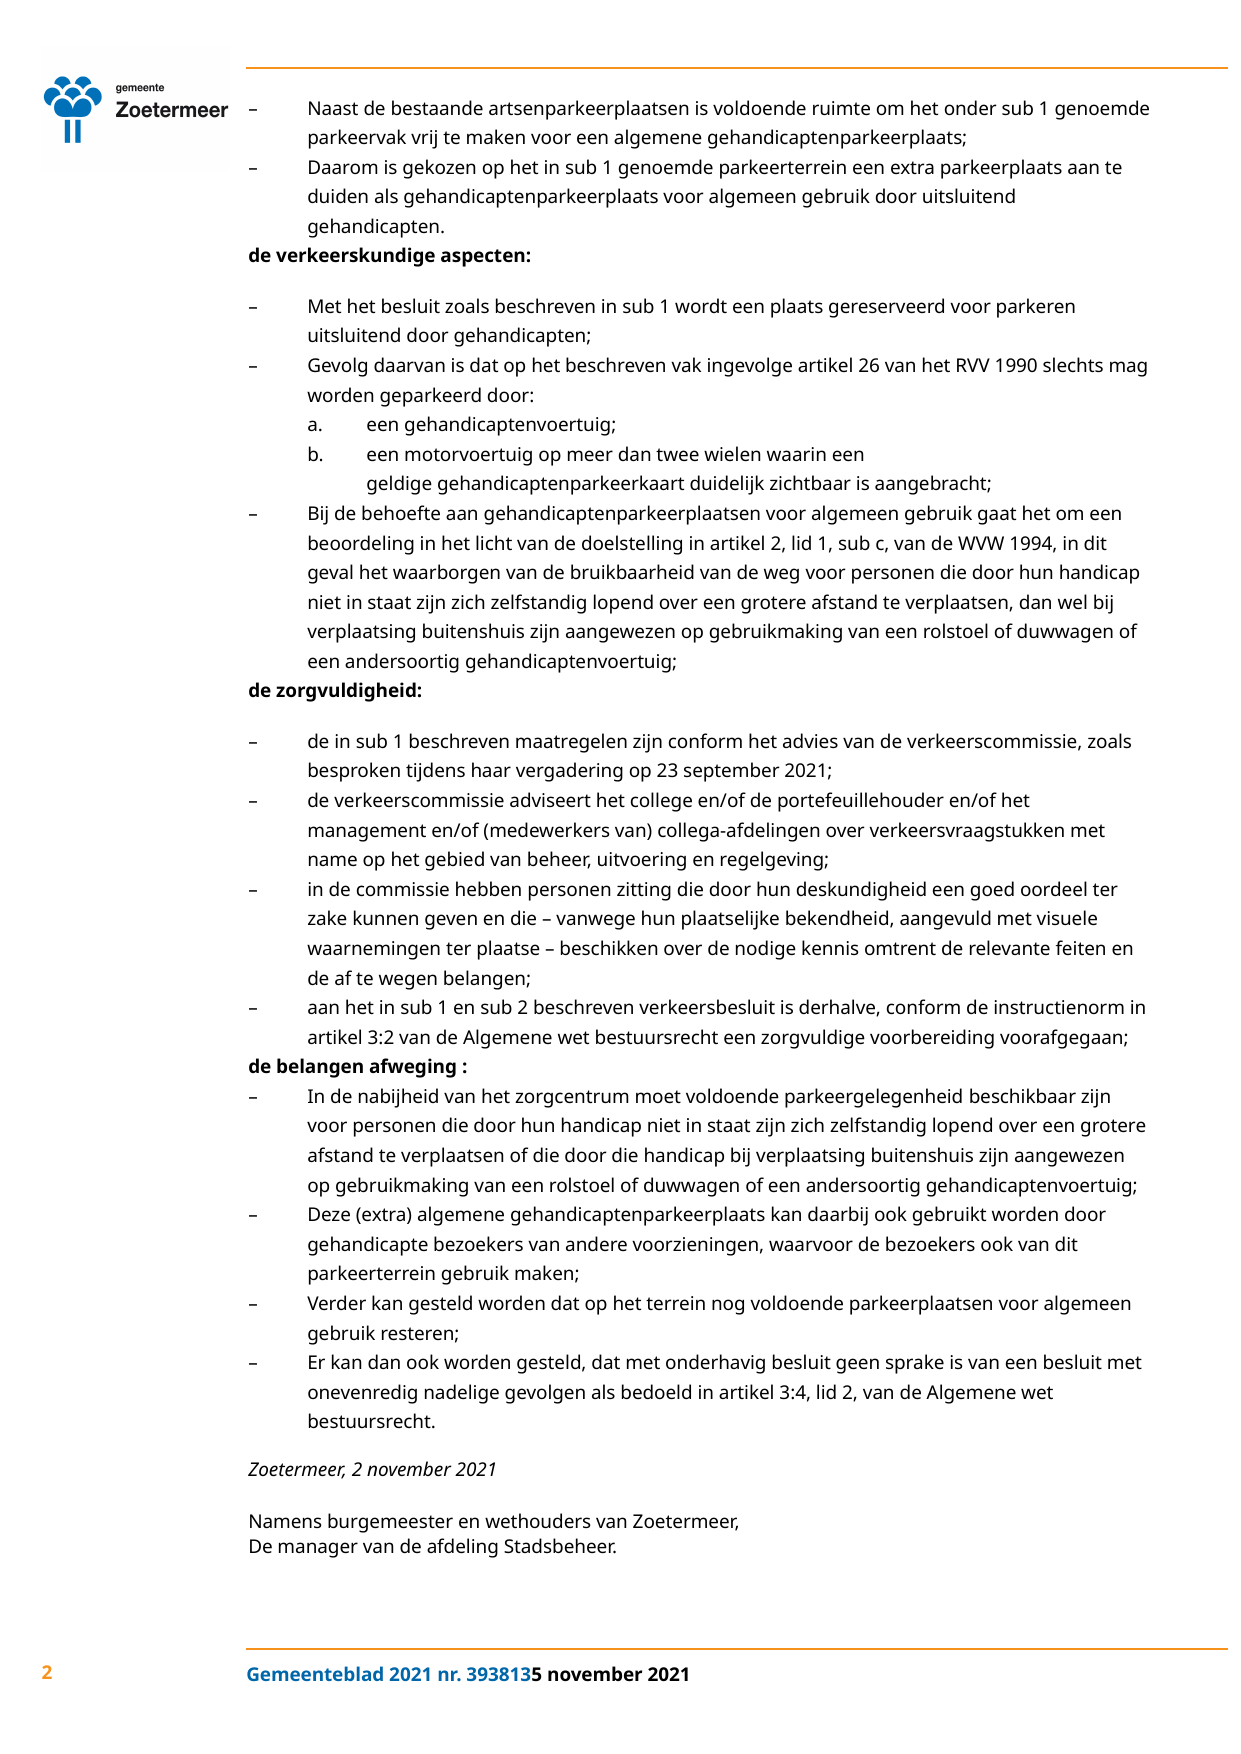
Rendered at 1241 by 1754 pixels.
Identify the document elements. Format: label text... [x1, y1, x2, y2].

list Er kan dan ook worden gesteld, dat met onderhavig besluit geen sprake is van een besluit met onevenredig nadelige gevolgen als bedoeld in artikel 3:4, lid 2, van de Algemene wet bestuursrecht. [248, 1349, 1152, 1434]
text Namens burgemeester en wethouders van Zoetermeer, [248, 1508, 1152, 1533]
text de belangen afweging : [248, 1053, 1152, 1079]
list de verkeerscommissie adviseert het college en/of de portefeuillehouder en/of het management en/of (medewerkers van) collega-afdelingen over verkeersvraagstukken met name op het gebied van beheer, uitvoering en regelgeving; [248, 787, 1152, 872]
list In de nabijheid van het zorgcentrum moet voldoende parkeergelegenheid beschikbaar zijn voor personen die door hun handicap niet in staat zijn zich zelfstandig lopend over een grotere afstand te verplaatsen of die door die handicap bij verplaatsing buitenshuis zijn aangewezen op gebruikmaking van een rolstoel of duwwagen of een andersoortig gehandicaptenvoertuig; [248, 1083, 1152, 1198]
list Gevolg daarvan is dat op het beschreven vak ingevolge artikel 26 van het RVV 1990 slechts mag worden geparkeerd door: [248, 352, 1152, 408]
list Naast de bestaande artsenparkeerplaatsen is voldoende ruimte om het onder sub 1 genoemde parkeervak vrij te maken voor een algemene gehandicaptenparkeerplaats; [248, 95, 1152, 150]
list aan het in sub 1 en sub 2 beschreven verkeersbesluit is derhalve, conform de instructienorm in artikel 3:2 van de Algemene wet bestuursrecht een zorgvuldige voorbereiding voorafgegaan; [248, 994, 1152, 1050]
list een gehandicaptenvoertuig; [307, 411, 1152, 437]
text De manager van de afdeling Stadsbeheer. [248, 1533, 1152, 1559]
text de zorgvuldigheid: [248, 678, 1152, 703]
list Deze (extra) algemene gehandicaptenparkeerplaats kan daarbij ook gebruikt worden door gehandicapte bezoekers van andere voorzieningen, waarvoor de bezoekers ook van dit parkeerterrein gebruik maken; [248, 1201, 1152, 1286]
list Bij de behoefte aan gehandicaptenparkeerplaatsen voor algemeen gebruik gaat het om een beoordeling in het licht van de doelstelling in artikel 2, lid 1, sub c, van de WVW 1994, in dit geval het waarborgen van de bruikbaarheid van de weg voor personen die door hun handicap niet in staat zijn zich zelfstandig lopend over een grotere afstand te verplaatsen, dan wel bij verplaatsing buitenshuis zijn aangewezen op gebruikmaking van een rolstoel of duwwagen of een andersoortig gehandicaptenvoertuig; [248, 500, 1152, 674]
list de in sub 1 beschreven maatregelen zijn conform het advies van de verkeerscommissie, zoals besproken tijdens haar vergadering op 23 september 2021; [248, 728, 1152, 783]
picture [41, 47, 231, 172]
list Daarom is gekozen op het in sub 1 genoemde parkeerterrein een extra parkeerplaats aan te duiden als gehandicaptenparkeerplaats voor algemeen gebruik door uitsluitend gehandicapten. [248, 154, 1152, 239]
list in de commissie hebben personen zitting die door hun deskundigheid een goed oordeel ter zake kunnen geven en die – vanwege hun plaatselijke bekendheid, aangevuld met visuele waarnemingen ter plaatse – beschikken over de nodige kennis omtrent de relevante feiten en de af te wegen belangen; [248, 876, 1152, 991]
list Met het besluit zoals beschreven in sub 1 wordt een plaats gereserveerd voor parkeren uitsluitend door gehandicapten; [248, 293, 1152, 348]
text Zoetermeer, 2 november 2021 [248, 1456, 1152, 1482]
list een motorvoertuig op meer dan twee wielen waarin een geldige gehandicaptenparkeerkaart duidelijk zichtbaar is aangebracht; [307, 441, 1152, 496]
list Verder kan gesteld worden dat op het terrein nog voldoende parkeerplaatsen voor algemeen gebruik resteren; [248, 1290, 1152, 1346]
text de verkeerskundige aspecten: [248, 243, 1152, 268]
